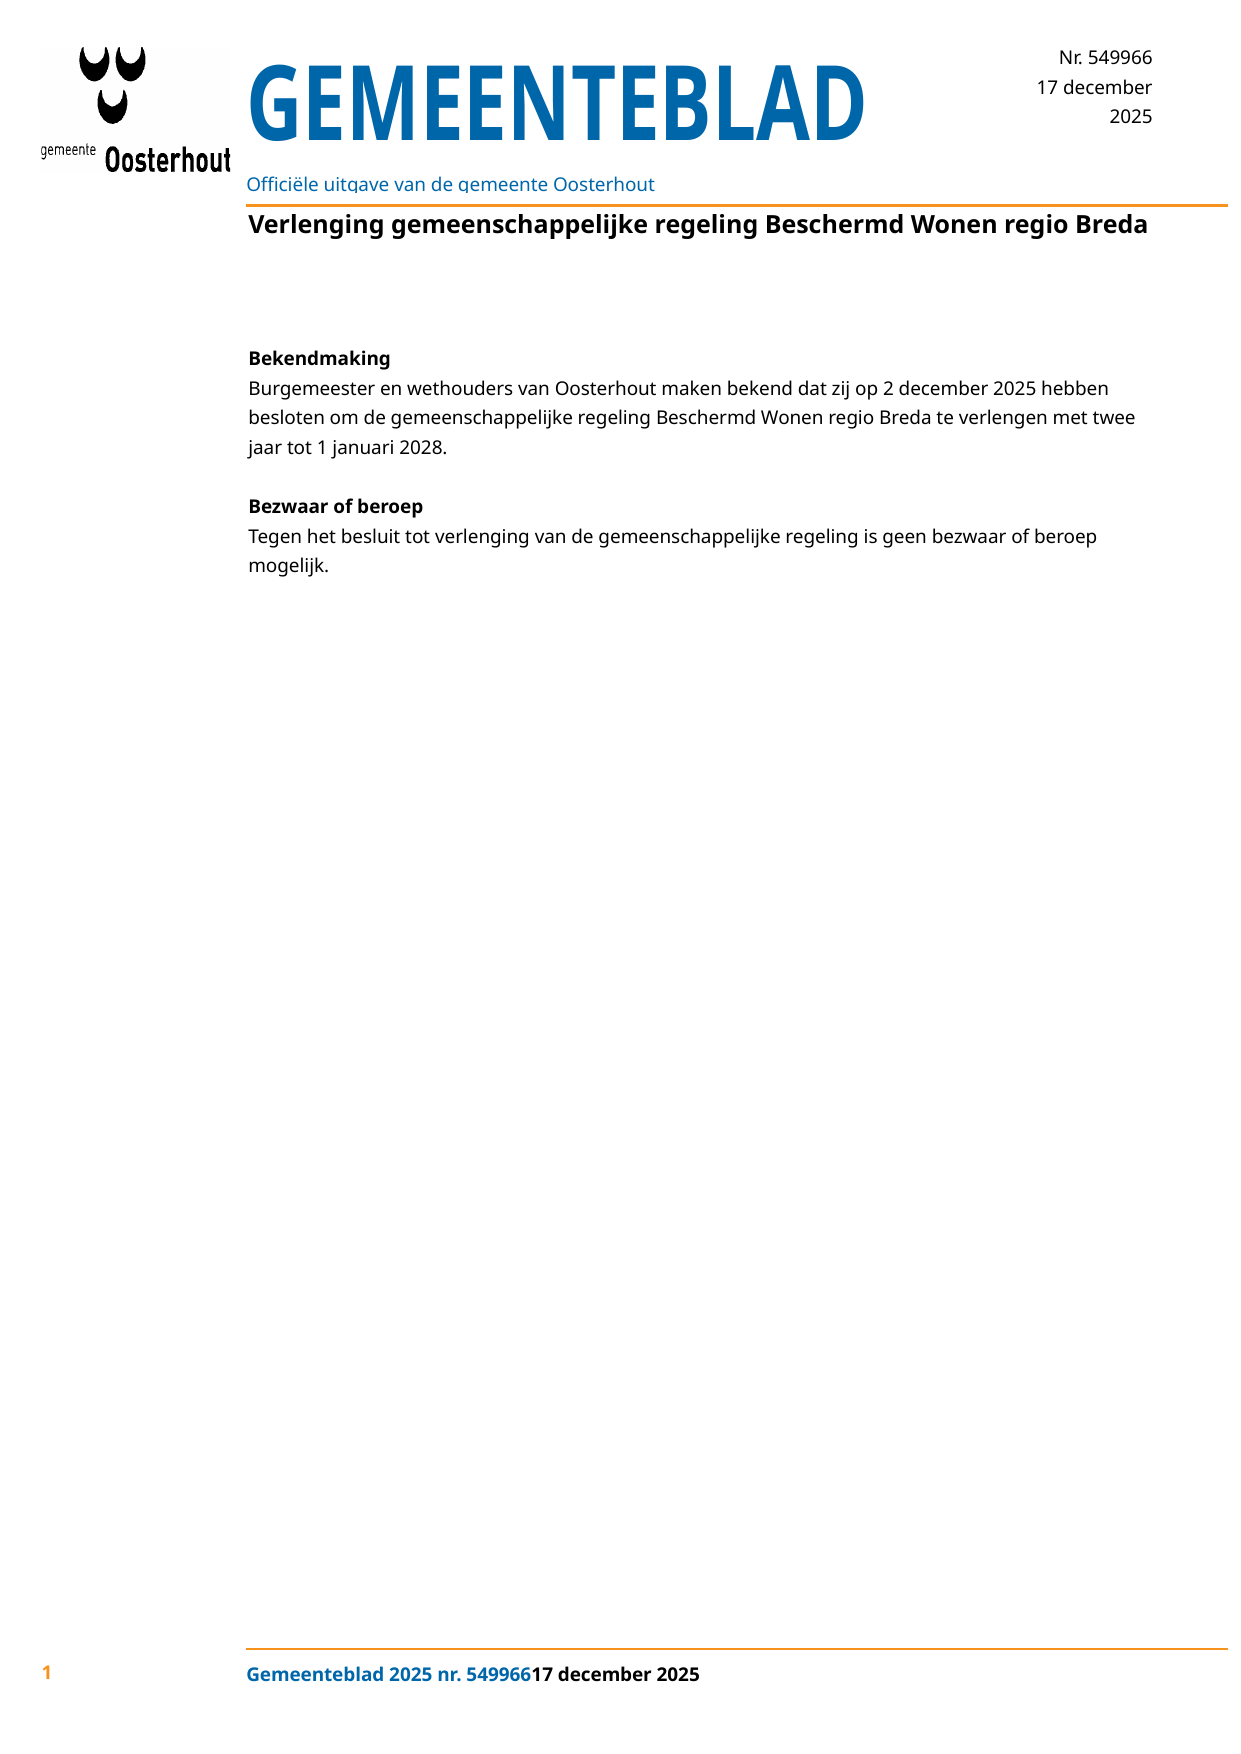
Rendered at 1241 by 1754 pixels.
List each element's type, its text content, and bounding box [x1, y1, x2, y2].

text Bezwaar of beroep [248, 493, 1152, 519]
text Verlenging gemeenschappelijke regeling Beschermd Wonen regio Breda [248, 207, 1152, 241]
text Tegen het besluit tot verlenging van de gemeenschappelijke regeling is geen bezwaar of beroep mogelijk. [248, 523, 1152, 578]
text Burgemeester en wethouders van Oosterhout maken bekend dat zij op 2 december 2025 hebben besloten om de gemeenschappelijke regeling Beschermd Wonen regio Breda te verlengen met twee jaar tot 1 januari 2028. [248, 375, 1152, 460]
text Bekendmaking [248, 345, 1152, 371]
picture [41, 47, 231, 172]
